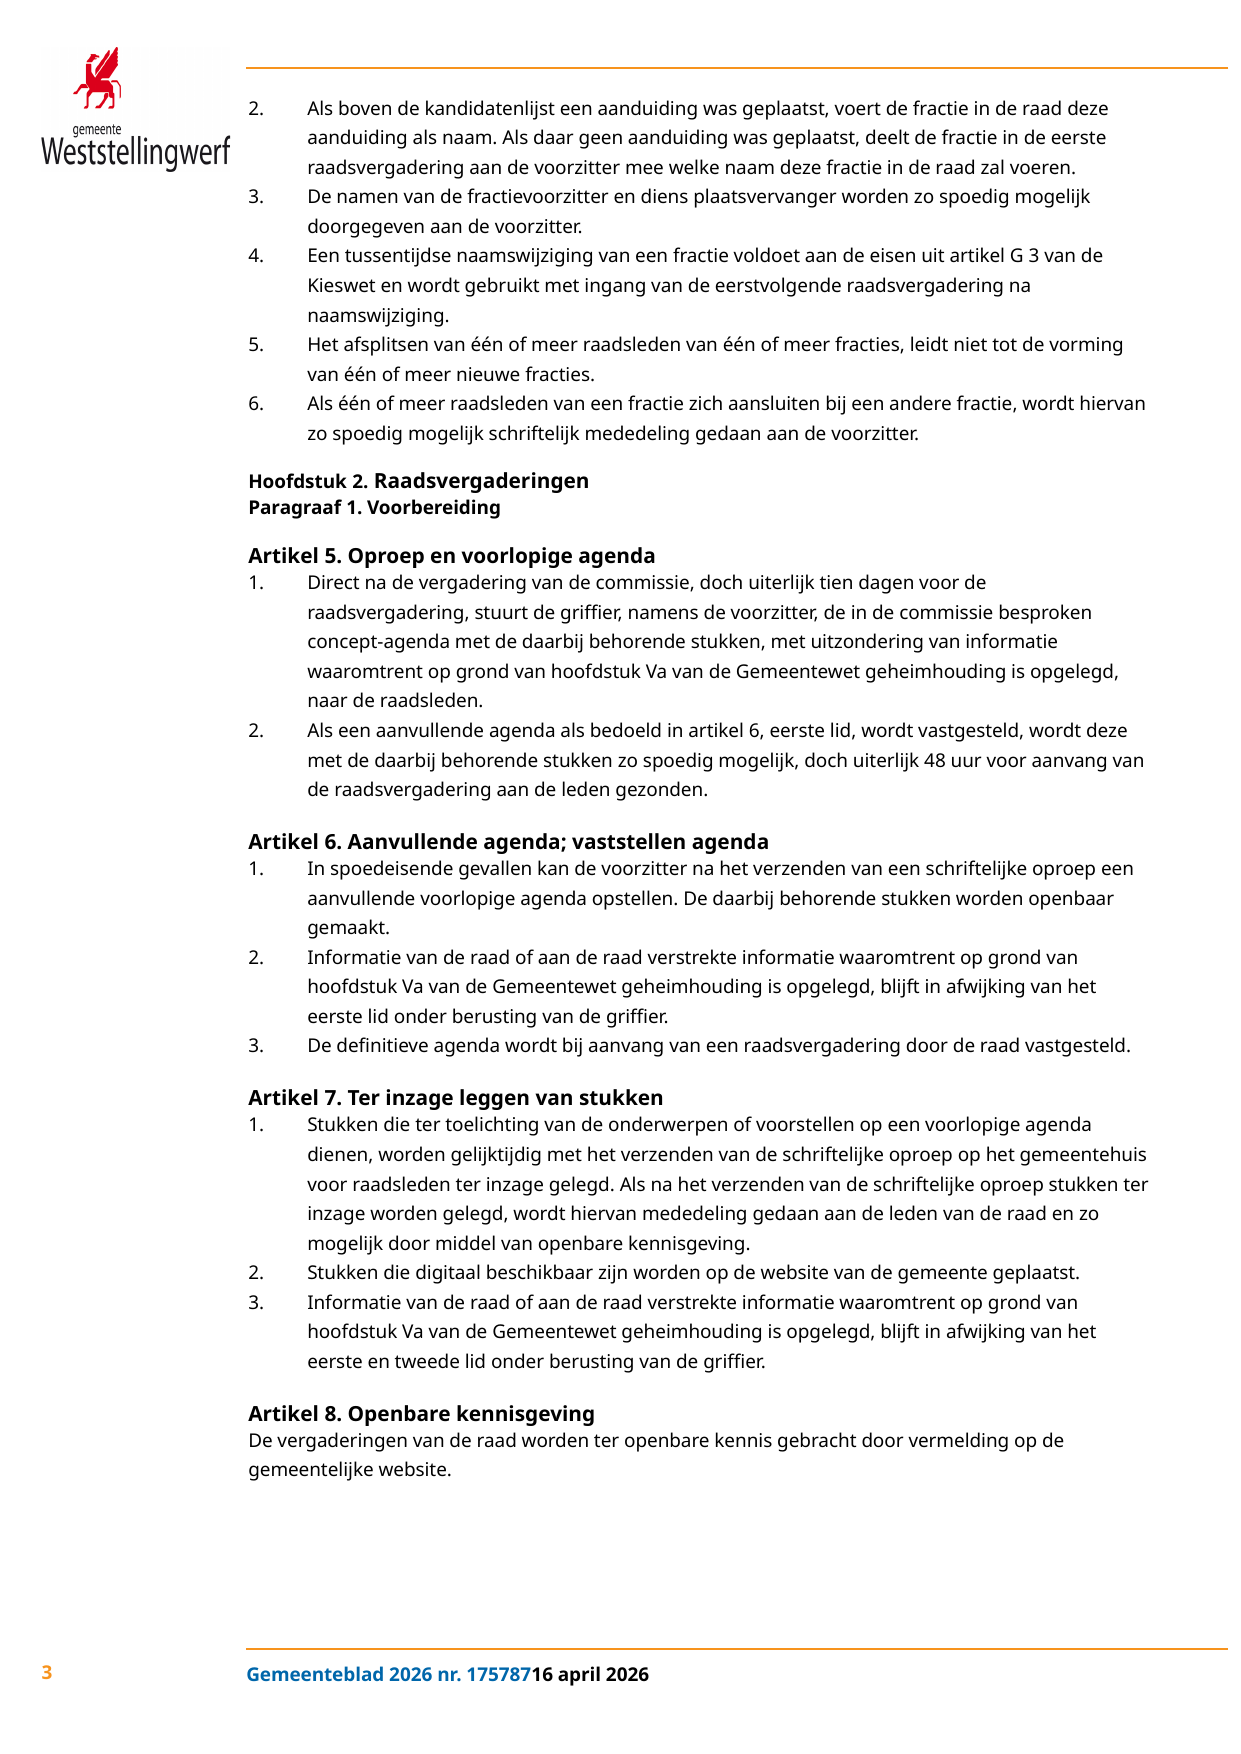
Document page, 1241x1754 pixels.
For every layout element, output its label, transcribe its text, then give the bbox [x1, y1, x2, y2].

list Informatie van de raad of aan de raad verstrekte informatie waaromtrent op grond van hoofdstuk Va van de Gemeentewet geheimhouding is opgelegd, blijft in afwijking van het eerste lid onder berusting van de griffier. [248, 944, 1152, 1029]
picture [41, 47, 231, 172]
text De vergaderingen van de raad worden ter openbare kennis gebracht door vermelding op de gemeentelijke website. [248, 1427, 1152, 1482]
list Stukken die digitaal beschikbaar zijn worden op de website van de gemeente geplaatst. [248, 1259, 1152, 1285]
text Paragraaf 1. Voorbereiding [248, 494, 1152, 520]
text Artikel 8. Openbare kennisgeving [248, 1399, 1152, 1427]
list In spoedeisende gevallen kan de voorzitter na het verzenden van een schriftelijke oproep een aanvullende voorlopige agenda opstellen. De daarbij behorende stukken worden openbaar gemaakt. [248, 855, 1152, 940]
list Een tussentijdse naamswijziging van een fractie voldoet aan de eisen uit artikel G 3 van de Kieswet en wordt gebruikt met ingang van de eerstvolgende raadsvergadering na naamswijziging. [248, 243, 1152, 328]
text Hoofdstuk 2. Raadsvergaderingen [248, 466, 1152, 494]
text Artikel 6. Aanvullende agenda; vaststellen agenda [248, 827, 1152, 855]
list Informatie van de raad of aan de raad verstrekte informatie waaromtrent op grond van hoofdstuk Va van de Gemeentewet geheimhouding is opgelegd, blijft in afwijking van het eerste en tweede lid onder berusting van de griffier. [248, 1289, 1152, 1374]
list De definitieve agenda wordt bij aanvang van een raadsvergadering door de raad vastgesteld. [248, 1033, 1152, 1058]
text Artikel 7. Ter inzage leggen van stukken [248, 1083, 1152, 1112]
list Als boven de kandidatenlijst een aanduiding was geplaatst, voert de fractie in de raad deze aanduiding als naam. Als daar geen aanduiding was geplaatst, deelt de fractie in de eerste raadsvergadering aan de voorzitter mee welke naam deze fractie in de raad zal voeren. [248, 95, 1152, 180]
list Stukken die ter toelichting van de onderwerpen of voorstellen op een voorlopige agenda dienen, worden gelijktijdig met het verzenden van de schriftelijke oproep op het gemeentehuis voor raadsleden ter inzage gelegd. Als na het verzenden van de schriftelijke oproep stukken ter inzage worden gelegd, wordt hiervan mededeling gedaan aan de leden van de raad en zo mogelijk door middel van openbare kennisgeving. [248, 1112, 1152, 1256]
list De namen van de fractievoorzitter en diens plaatsvervanger worden zo spoedig mogelijk doorgegeven aan de voorzitter. [248, 183, 1152, 239]
list Direct na de vergadering van de commissie, doch uiterlijk tien dagen voor de raadsvergadering, stuurt de griffier, namens de voorzitter, de in de commissie besproken concept-agenda met de daarbij behorende stukken, met uitzondering van informatie waaromtrent op grond van hoofdstuk Va van de Gemeentewet geheimhouding is opgelegd, naar de raadsleden. [248, 569, 1152, 713]
list Als één of meer raadsleden van een fractie zich aansluiten bij een andere fractie, wordt hiervan zo spoedig mogelijk schriftelijk mededeling gedaan aan de voorzitter. [248, 391, 1152, 446]
list Het afsplitsen van één of meer raadsleden van één of meer fracties, leidt niet tot de vorming van één of meer nieuwe fracties. [248, 331, 1152, 387]
list Als een aanvullende agenda als bedoeld in artikel 6, eerste lid, wordt vastgesteld, wordt deze met de daarbij behorende stukken zo spoedig mogelijk, doch uiterlijk 48 uur voor aanvang van de raadsvergadering aan de leden gezonden. [248, 717, 1152, 802]
text Artikel 5. Oproep en voorlopige agenda [248, 541, 1152, 569]
